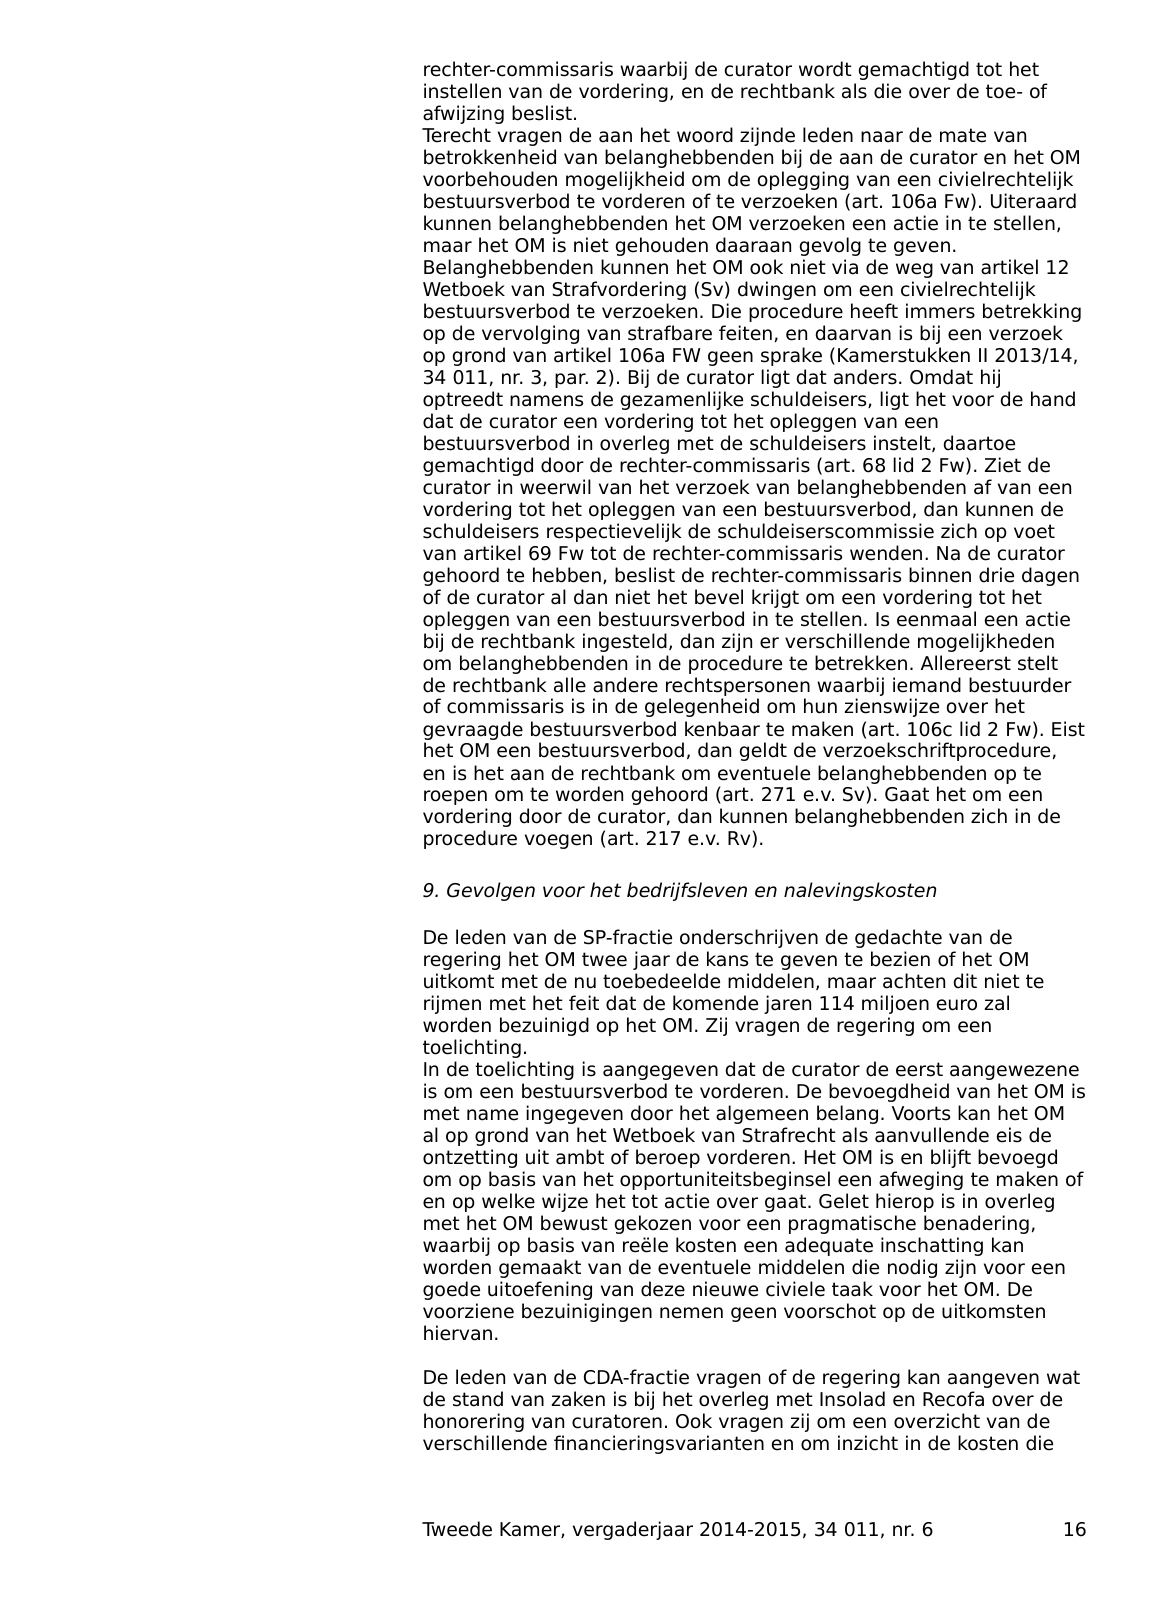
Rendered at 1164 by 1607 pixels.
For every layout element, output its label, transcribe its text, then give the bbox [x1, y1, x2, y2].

text Terecht vragen de aan het woord zijnde leden naar de mate van betrokkenheid van belanghebbenden bij de aan de curator en het OM voorbehouden mogelijkheid om de oplegging van een civielrechtelijk bestuursverbod te vorderen of te verzoeken (art. 106a Fw). Uiteraard kunnen belanghebbenden het OM verzoeken een actie in te stellen, maar het OM is niet gehouden daaraan gevolg te geven. Belanghebbenden kunnen het OM ook niet via de weg van artikel 12 Wetboek van Strafvordering (Sv) dwingen om een civielrechtelijk bestuursverbod te verzoeken. Die procedure heeft immers betrekking op de vervolging van strafbare feiten, en daarvan is bij een verzoek op grond van artikel 106a FW geen sprake (Kamerstukken II 2013/14, 34 011, nr. 3, par. 2). Bij de curator ligt dat anders. Omdat hij optreedt namens de gezamenlijke schuldeisers, ligt het voor de hand dat de curator een vordering tot het opleggen van een bestuursverbod in overleg met de schuldeisers instelt, daartoe gemachtigd door de rechter-commissaris (art. 68 lid 2 Fw). Ziet de curator in weerwil van het verzoek van belanghebbenden af van een vordering tot het opleggen van een bestuursverbod, dan kunnen de schuldeisers respectievelijk de schuldeiserscommissie zich op voet van artikel 69 Fw tot de rechter-commissaris wenden. Na de curator gehoord te hebben, beslist de rechter-commissaris binnen drie dagen of de curator al dan niet het bevel krijgt om een vordering tot het opleggen van een bestuursverbod in te stellen. Is eenmaal een actie bij de rechtbank ingesteld, dan zijn er verschillende mogelijkheden om belanghebbenden in de procedure te betrekken. Allereerst stelt de rechtbank alle andere rechtspersonen waarbij iemand bestuurder of commissaris is in de gelegenheid om hun zienswijze over het gevraagde bestuursverbod kenbaar te maken (art. 106c lid 2 Fw). Eist het OM een bestuursverbod, dan geldt de verzoekschriftprocedure, en is het aan de rechtbank om eventuele belanghebbenden op te roepen om te worden gehoord (art. 271 e.v. Sv). Gaat het om een vordering door de curator, dan kunnen belanghebbenden zich in de procedure voegen (art. 217 e.v. Rv). [422, 125, 1087, 850]
text In de toelichting is aangegeven dat de curator de eerst aangewezene is om een bestuursverbod te vorderen. De bevoegdheid van het OM is met name ingegeven door het algemeen belang. Voorts kan het OM al op grond van het Wetboek van Strafrecht als aanvullende eis de ontzetting uit ambt of beroep vorderen. Het OM is en blijft bevoegd om op basis van het opportuniteitsbeginsel een afweging te maken of en op welke wijze het tot actie over gaat. Gelet hierop is in overleg met het OM bewust gekozen voor een pragmatische benadering, waarbij op basis van reële kosten een adequate inschatting kan worden gemaakt van de eventuele middelen die nodig zijn voor een goede uitoefening van deze nieuwe civiele taak voor het OM. De voorziene bezuinigingen nemen geen voorschot op de uitkomsten hiervan. [422, 1059, 1087, 1345]
text rechter-commissaris waarbij de curator wordt gemachtigd tot het instellen van de vordering, en de rechtbank als die over de toe- of afwijzing beslist. [422, 59, 1087, 125]
text De leden van de CDA-fractie vragen of de regering kan aangeven wat de stand van zaken is bij het overleg met Insolad en Recofa over de honorering van curatoren. Ook vragen zij om een overzicht van de verschillende financieringsvarianten en om inzicht in de kosten die [422, 1367, 1087, 1455]
subtitle 9. Gevolgen voor het bedrijfsleven en nalevingskosten [422, 880, 1087, 902]
text De leden van de SP-fractie onderschrijven de gedachte van de regering het OM twee jaar de kans te geven te bezien of het OM uitkomt met de nu toebedeelde middelen, maar achten dit niet te rijmen met het feit dat de komende jaren 114 miljoen euro zal worden bezuinigd op het OM. Zij vragen de regering om een toelichting. [422, 927, 1087, 1059]
